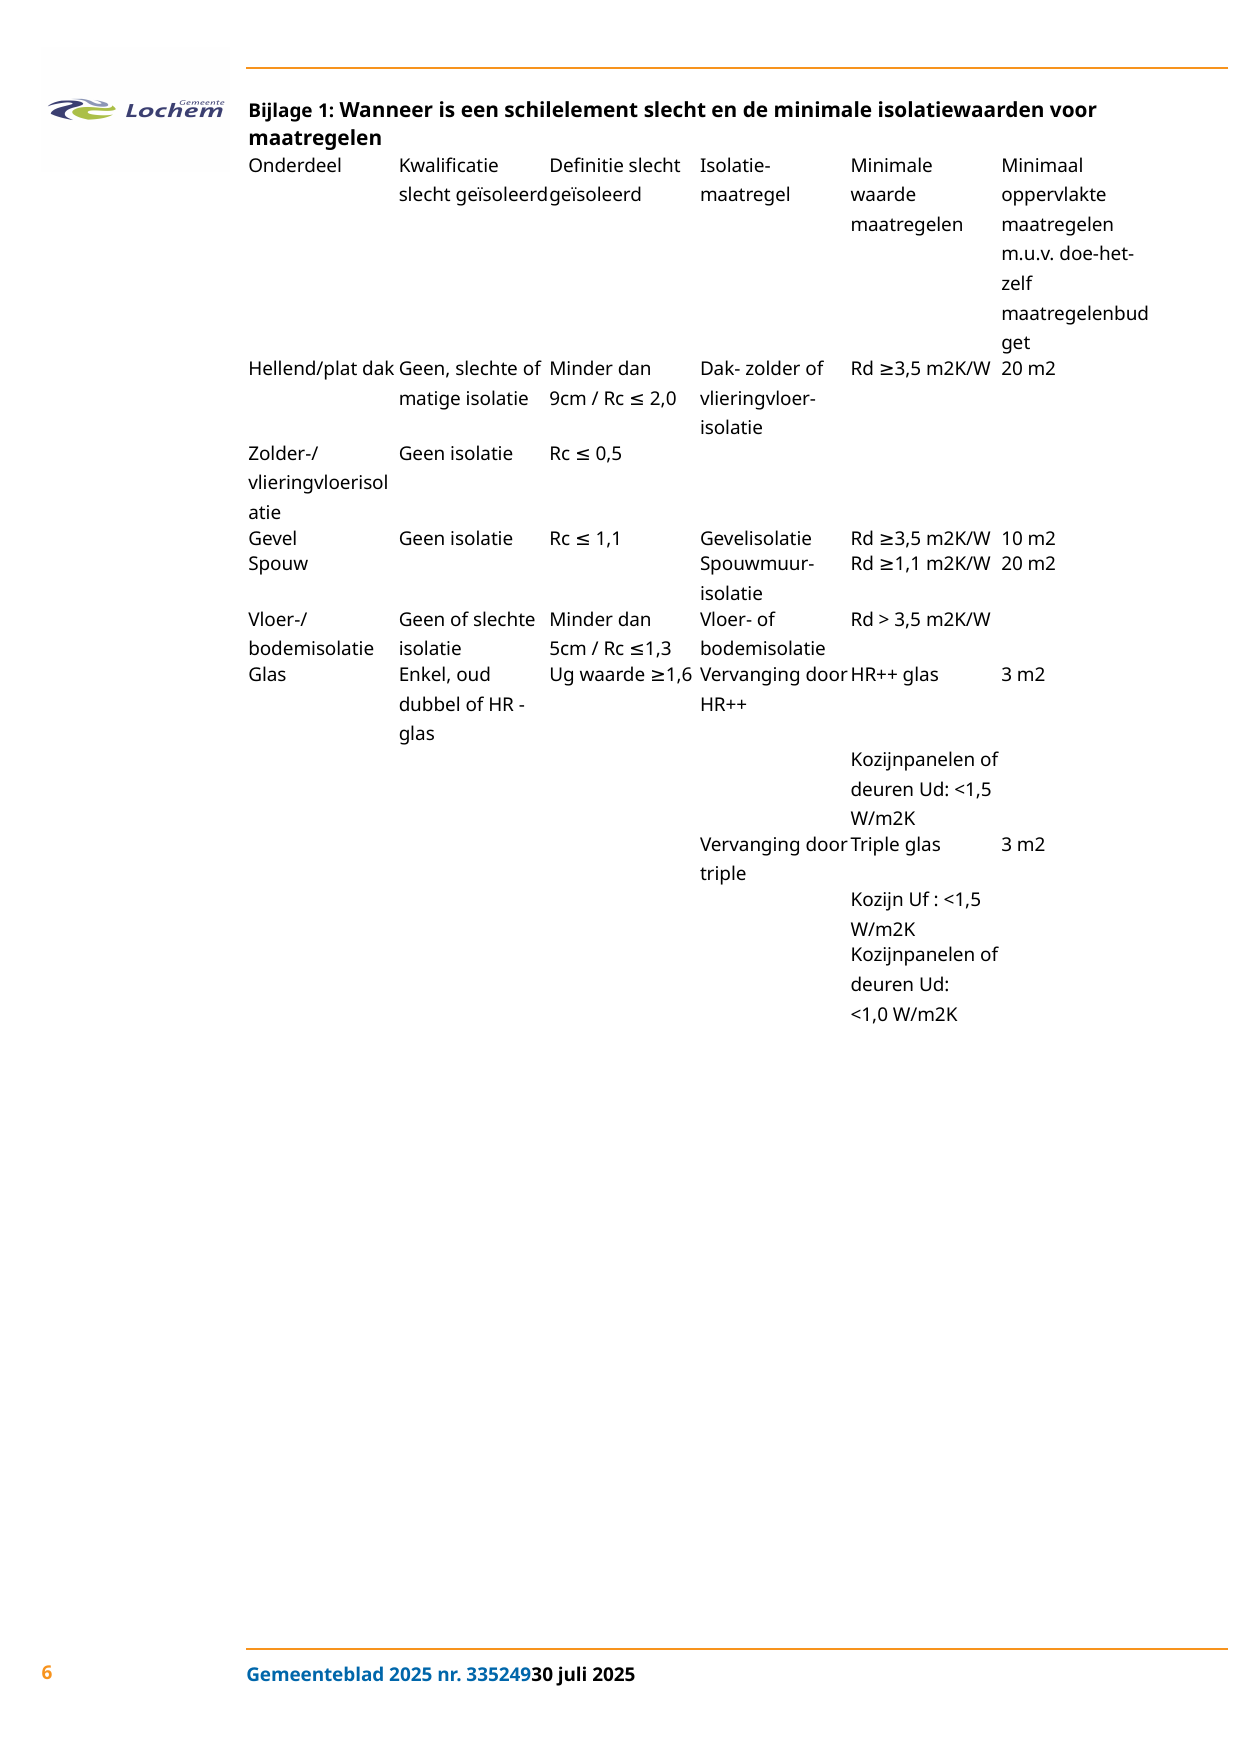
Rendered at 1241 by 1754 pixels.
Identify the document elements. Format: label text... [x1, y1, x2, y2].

table_cell [700, 746, 850, 831]
table_cell [399, 831, 549, 886]
table_cell Vloer- of bodemisolatie [700, 606, 850, 661]
table_cell [549, 886, 700, 942]
table_cell Geen of slechte isolatie [399, 606, 549, 661]
table_cell Hellend/plat dak [248, 355, 398, 440]
table_cell Minder dan 9cm / Rc ≤ 2,0 [549, 355, 700, 440]
table_cell [248, 831, 398, 886]
table_cell Vervanging door triple [700, 831, 850, 886]
table_cell 20 m2 [1001, 355, 1152, 440]
table_cell [549, 551, 700, 606]
table_cell Vloer-/bodemisolatie [248, 606, 398, 661]
table_cell Dak- zolder of vlieringvloer-isolatie [700, 355, 850, 440]
table_cell [700, 440, 850, 525]
table_cell [399, 886, 549, 942]
table_cell Gevelisolatie [700, 525, 850, 551]
table_cell Rd > 3,5 m2K/W [850, 606, 1001, 661]
table_cell Spouw [248, 551, 398, 606]
table_cell [1001, 886, 1152, 942]
table_cell Enkel, oud dubbel of HR -glas [399, 661, 549, 746]
table_cell [399, 551, 549, 606]
table_header Minimaal oppervlakte maatregelen m.u.v. doe-het-zelf maatregelenbudget [1001, 152, 1152, 355]
table_cell 3 m2 [1001, 831, 1152, 886]
table_cell 3 m2 [1001, 661, 1152, 746]
table_header Onderdeel [248, 152, 398, 355]
table_cell Rd ≥3,5 m2K/W [850, 355, 1001, 440]
table_cell Zolder-/vlieringvloerisolatie [248, 440, 398, 525]
table_cell Vervanging door HR++ [700, 661, 850, 746]
table_cell Ug waarde ≥1,6 [549, 661, 700, 746]
table_cell [549, 831, 700, 886]
table_cell Triple glas [850, 831, 1001, 886]
table_cell [1001, 746, 1152, 831]
table_cell Kozijnpanelen of deuren Ud: <1,0 W/m2K [850, 942, 1001, 1027]
table_cell [248, 942, 398, 1027]
table_cell Spouwmuur-isolatie [700, 551, 850, 606]
table_cell [549, 746, 700, 831]
table_header Isolatie-maatregel [700, 152, 850, 355]
table_cell Rd ≥3,5 m2K/W [850, 525, 1001, 551]
table_cell [399, 942, 549, 1027]
table_cell [700, 886, 850, 942]
table_cell Geen isolatie [399, 525, 549, 551]
table_cell HR++ glas [850, 661, 1001, 746]
table_cell [1001, 942, 1152, 1027]
table_cell Kozijn Uf : <1,5 W/m2K [850, 886, 1001, 942]
text Bijlage 1: Wanneer is een schilelement slecht en de minimale isolatiewaarden voor maatregelen [248, 95, 1152, 152]
table_cell 10 m2 [1001, 525, 1152, 551]
table_cell [700, 942, 850, 1027]
table_cell [1001, 606, 1152, 661]
table_cell [248, 886, 398, 942]
table_cell [248, 746, 398, 831]
table_header Kwalificatie slecht geïsoleerd [399, 152, 549, 355]
table_header Minimale waarde maatregelen [850, 152, 1001, 355]
table_cell [399, 746, 549, 831]
table_cell [1001, 440, 1152, 525]
table_cell Rc ≤ 0,5 [549, 440, 700, 525]
table_cell Glas [248, 661, 398, 746]
table_cell [850, 440, 1001, 525]
table_cell Rc ≤ 1,1 [549, 525, 700, 551]
table_cell Gevel [248, 525, 398, 551]
table_cell Geen isolatie [399, 440, 549, 525]
table_header Definitie slecht geïsoleerd [549, 152, 700, 355]
table_cell [549, 942, 700, 1027]
table_cell Geen, slechte of matige isolatie [399, 355, 549, 440]
table_cell Rd ≥1,1 m2K/W [850, 551, 1001, 606]
table_cell Kozijnpanelen of deuren Ud: <1,5 W/m2K [850, 746, 1001, 831]
table_cell 20 m2 [1001, 551, 1152, 606]
picture [41, 47, 231, 172]
table_cell Minder dan 5cm / Rc ≤1,3 [549, 606, 700, 661]
